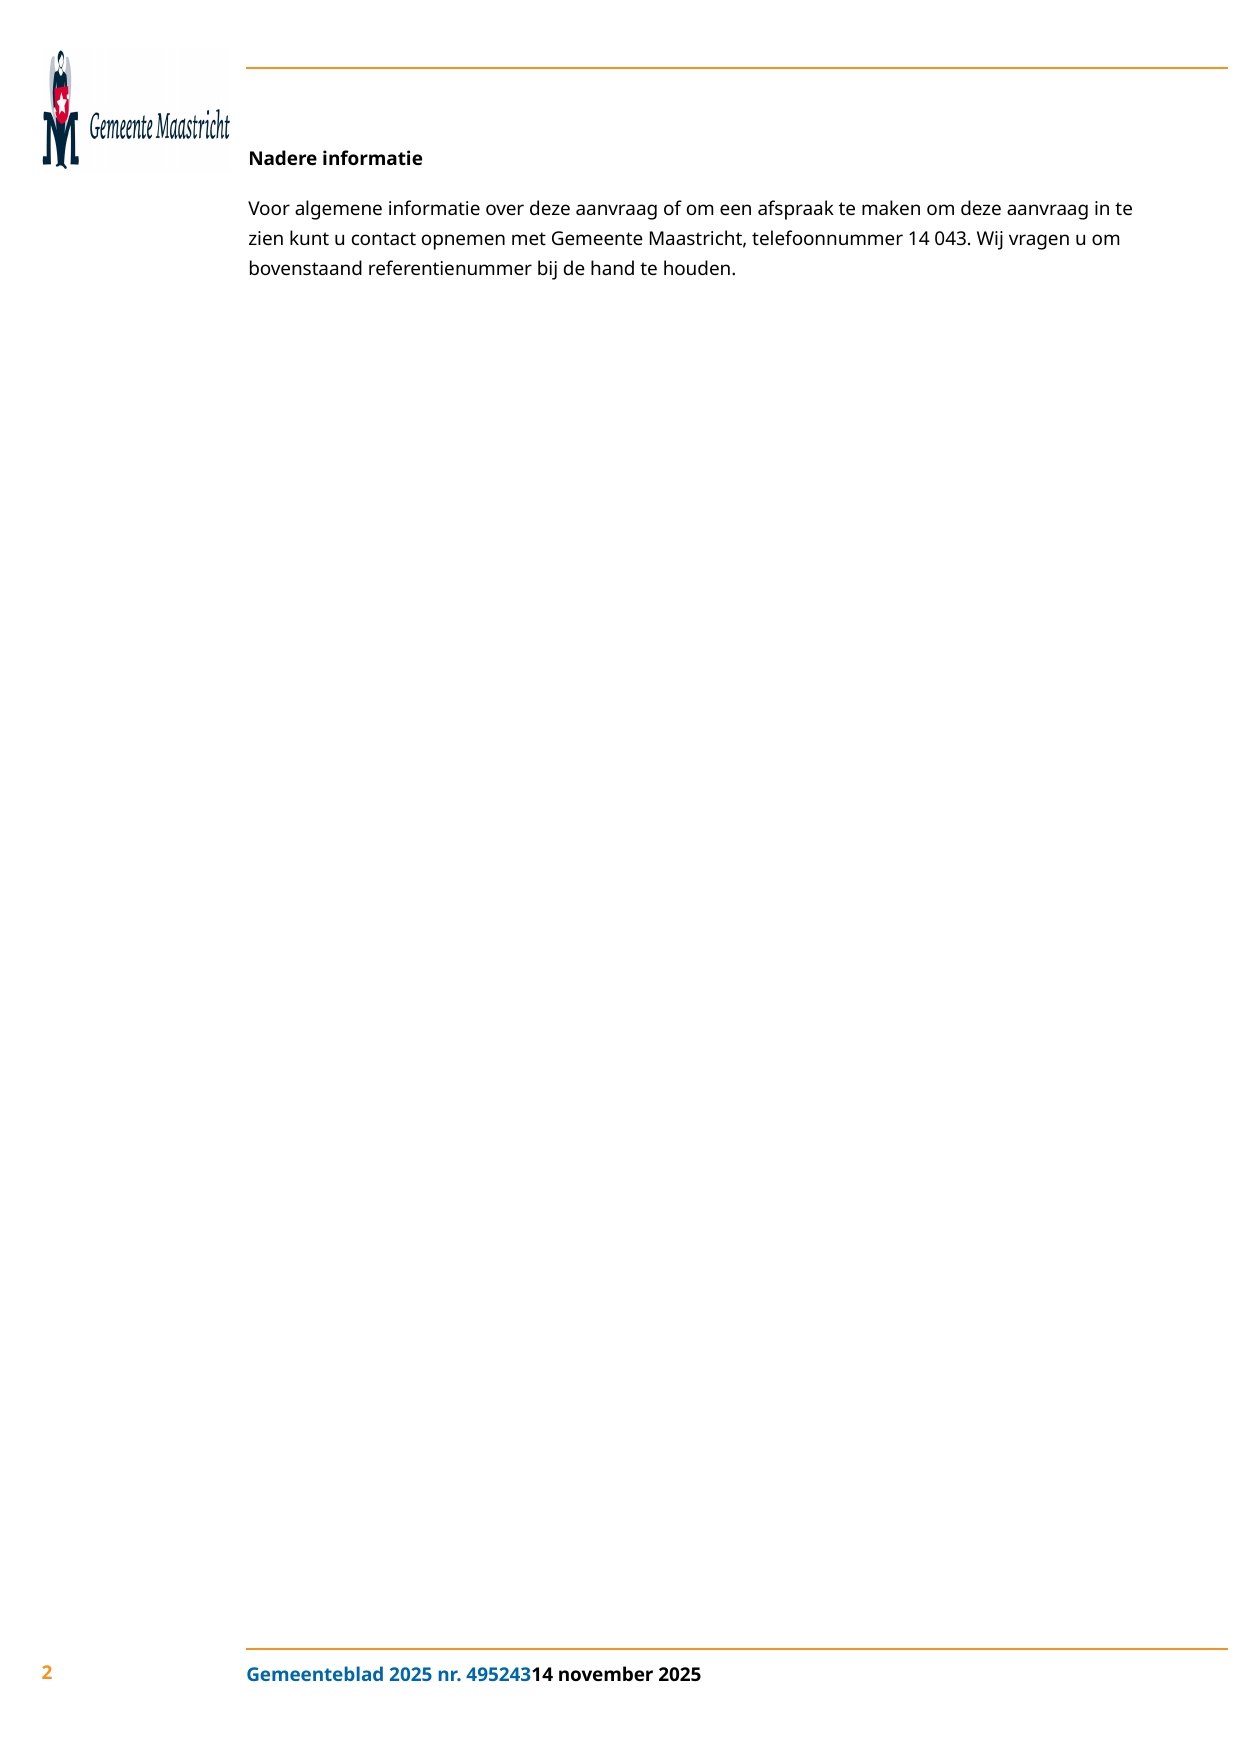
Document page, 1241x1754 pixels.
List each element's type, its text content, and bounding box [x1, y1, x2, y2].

text Voor algemene informatie over deze aanvraag of om een afspraak te maken om deze aanvraag in te zien kunt u contact opnemen met Gemeente Maastricht, telefoonnummer 14 043. Wij vragen u om bovenstaand referentienummer bij de hand te houden. [248, 196, 1152, 281]
picture [41, 47, 231, 172]
text Nadere informatie [248, 145, 1152, 171]
